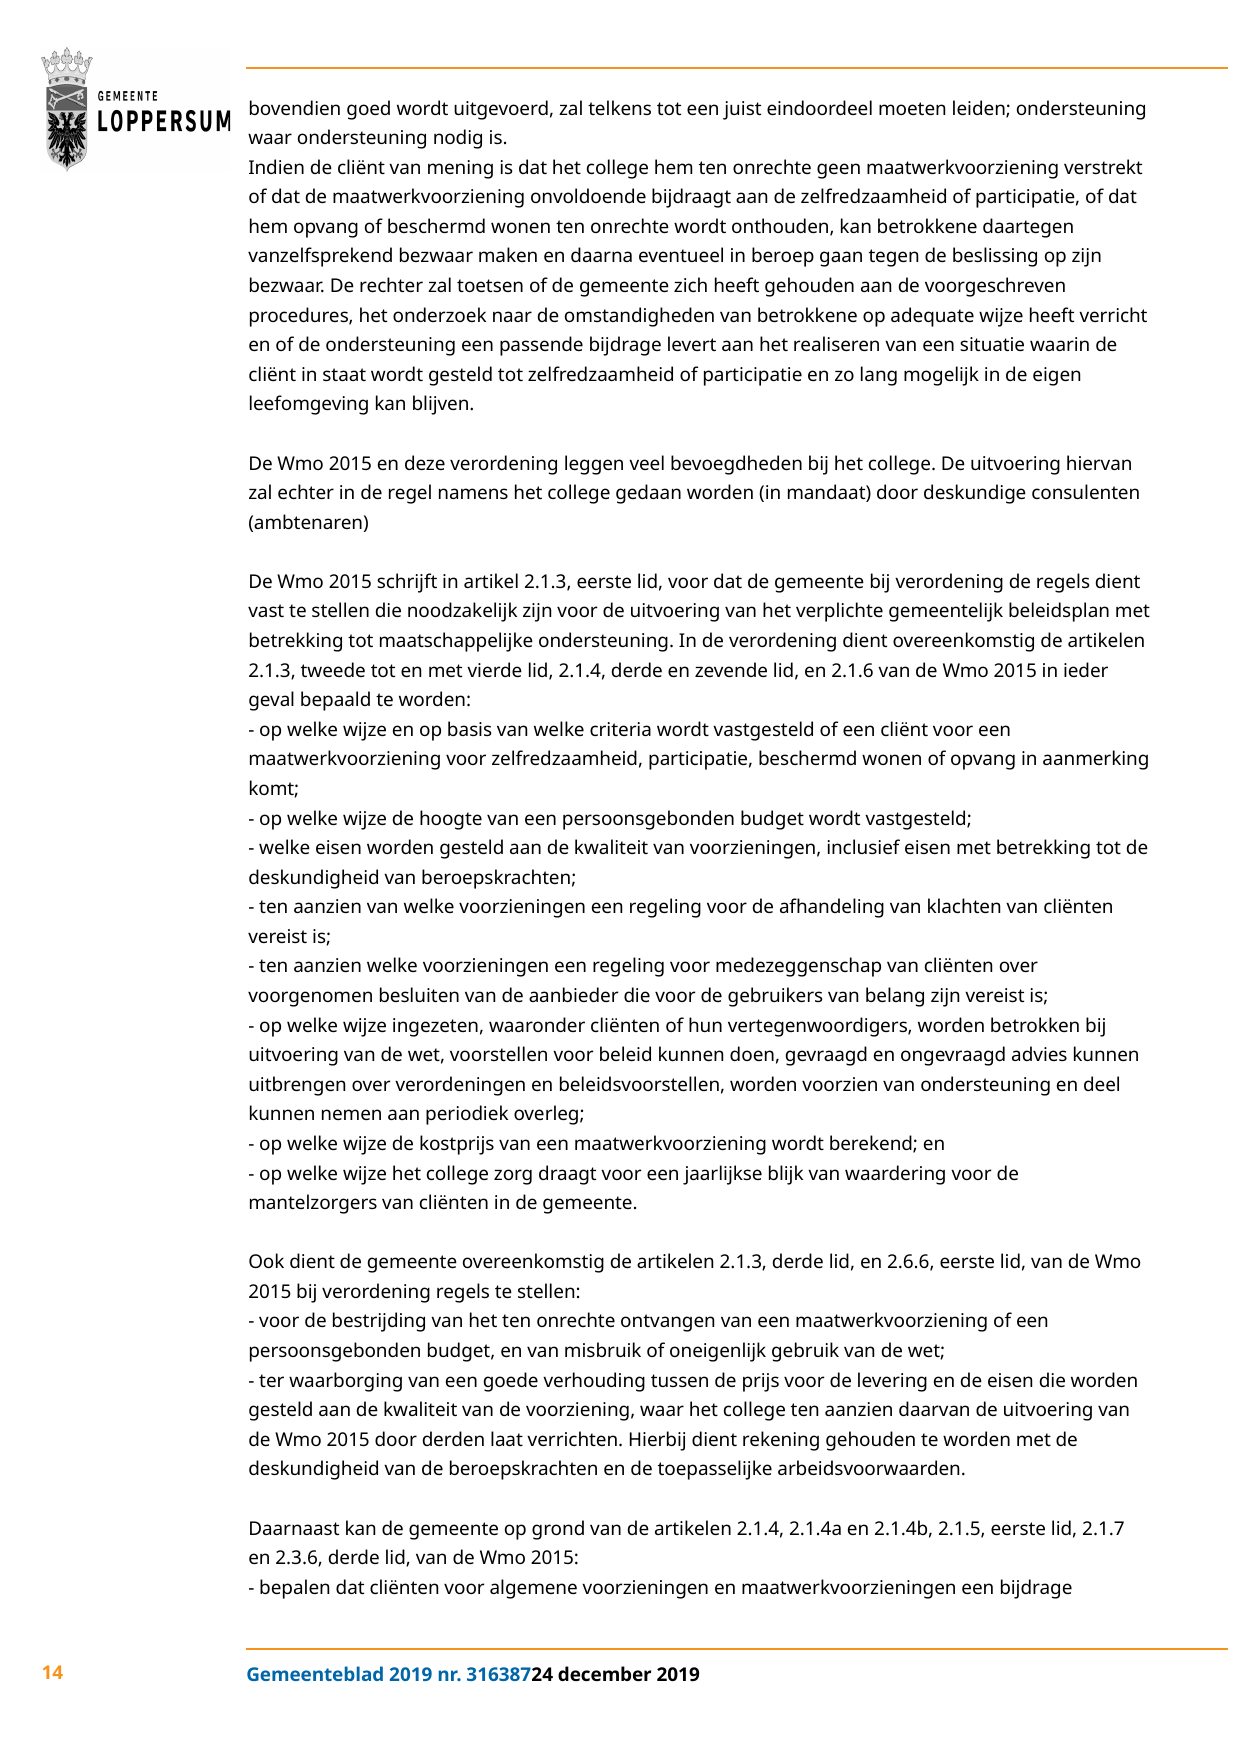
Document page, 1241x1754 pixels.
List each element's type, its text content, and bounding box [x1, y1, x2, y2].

text - op welke wijze de kostprijs van een maatwerkvoorziening wordt berekend; en [248, 1130, 1152, 1156]
text Indien de cliënt van mening is dat het college hem ten onrechte geen maatwerkvoorziening verstrekt of dat de maatwerkvoorziening onvoldoende bijdraagt aan de zelfredzaamheid of participatie, of dat hem opvang of beschermd wonen ten onrechte wordt onthouden, kan betrokkene daartegen vanzelfsprekend bezwaar maken en daarna eventueel in beroep gaan tegen de beslissing op zijn bezwaar. De rechter zal toetsen of de gemeente zich heeft gehouden aan de voorgeschreven procedures, het onderzoek naar de omstandigheden van betrokkene op adequate wijze heeft verricht en of de ondersteuning een passende bijdrage levert aan het realiseren van een situatie waarin de cliënt in staat wordt gesteld tot zelfredzaamheid of participatie en zo lang mogelijk in de eigen leefomgeving kan blijven. [248, 154, 1152, 416]
text - welke eisen worden gesteld aan de kwaliteit van voorzieningen, inclusief eisen met betrekking tot de deskundigheid van beroepskrachten; [248, 834, 1152, 890]
text - voor de bestrijding van het ten onrechte ontvangen van een maatwerkvoorziening of een persoonsgebonden budget, en van misbruik of oneigenlijk gebruik van de wet; [248, 1308, 1152, 1363]
text Daarnaast kan de gemeente op grond van de artikelen 2.1.4, 2.1.4a en 2.1.4b, 2.1.5, eerste lid, 2.1.7 en 2.3.6, derde lid, van de Wmo 2015: [248, 1515, 1152, 1570]
text bovendien goed wordt uitgevoerd, zal telkens tot een juist eindoordeel moeten leiden; ondersteuning waar ondersteuning nodig is. [248, 95, 1152, 150]
text - op welke wijze en op basis van welke criteria wordt vastgesteld of een cliënt voor een maatwerkvoorziening voor zelfredzaamheid, participatie, beschermd wonen of opvang in aanmerking komt; [248, 716, 1152, 801]
text - op welke wijze ingezeten, waaronder cliënten of hun vertegenwoordigers, worden betrokken bij uitvoering van de wet, voorstellen voor beleid kunnen doen, gevraagd en ongevraagd advies kunnen uitbrengen over verordeningen en beleidsvoorstellen, worden voorzien van ondersteuning en deel kunnen nemen aan periodiek overleg; [248, 1012, 1152, 1126]
text - op welke wijze de hoogte van een persoonsgebonden budget wordt vastgesteld; [248, 805, 1152, 831]
text - ten aanzien van welke voorzieningen een regeling voor de afhandeling van klachten van cliënten vereist is; [248, 893, 1152, 949]
text De Wmo 2015 en deze verordening leggen veel bevoegdheden bij het college. De uitvoering hiervan zal echter in de regel namens het college gedaan worden (in mandaat) door deskundige consulenten (ambtenaren) [248, 450, 1152, 535]
text - bepalen dat cliënten voor algemene voorzieningen en maatwerkvoorzieningen een bijdrage [248, 1574, 1152, 1600]
text - ter waarborging van een goede verhouding tussen de prijs voor de levering en de eisen die worden gesteld aan de kwaliteit van de voorziening, waar het college ten aanzien daarvan de uitvoering van de Wmo 2015 door derden laat verrichten. Hierbij dient rekening gehouden te worden met de deskundigheid van de beroepskrachten en de toepasselijke arbeidsvoorwaarden. [248, 1367, 1152, 1481]
text - ten aanzien welke voorzieningen een regeling voor medezeggenschap van cliënten over voorgenomen besluiten van de aanbieder die voor de gebruikers van belang zijn vereist is; [248, 953, 1152, 1008]
text - op welke wijze het college zorg draagt voor een jaarlijkse blijk van waardering voor de mantelzorgers van cliënten in de gemeente. [248, 1160, 1152, 1215]
picture [41, 47, 231, 172]
text De Wmo 2015 schrijft in artikel 2.1.3, eerste lid, voor dat de gemeente bij verordening de regels dient vast te stellen die noodzakelijk zijn voor de uitvoering van het verplichte gemeentelijk beleidsplan met betrekking tot maatschappelijke ondersteuning. In de verordening dient overeenkomstig de artikelen 2.1.3, tweede tot en met vierde lid, 2.1.4, derde en zevende lid, en 2.1.6 van de Wmo 2015 in ieder geval bepaald te worden: [248, 568, 1152, 712]
text Ook dient de gemeente overeenkomstig de artikelen 2.1.3, derde lid, en 2.6.6, eerste lid, van de Wmo 2015 bij verordening regels te stellen: [248, 1248, 1152, 1304]
